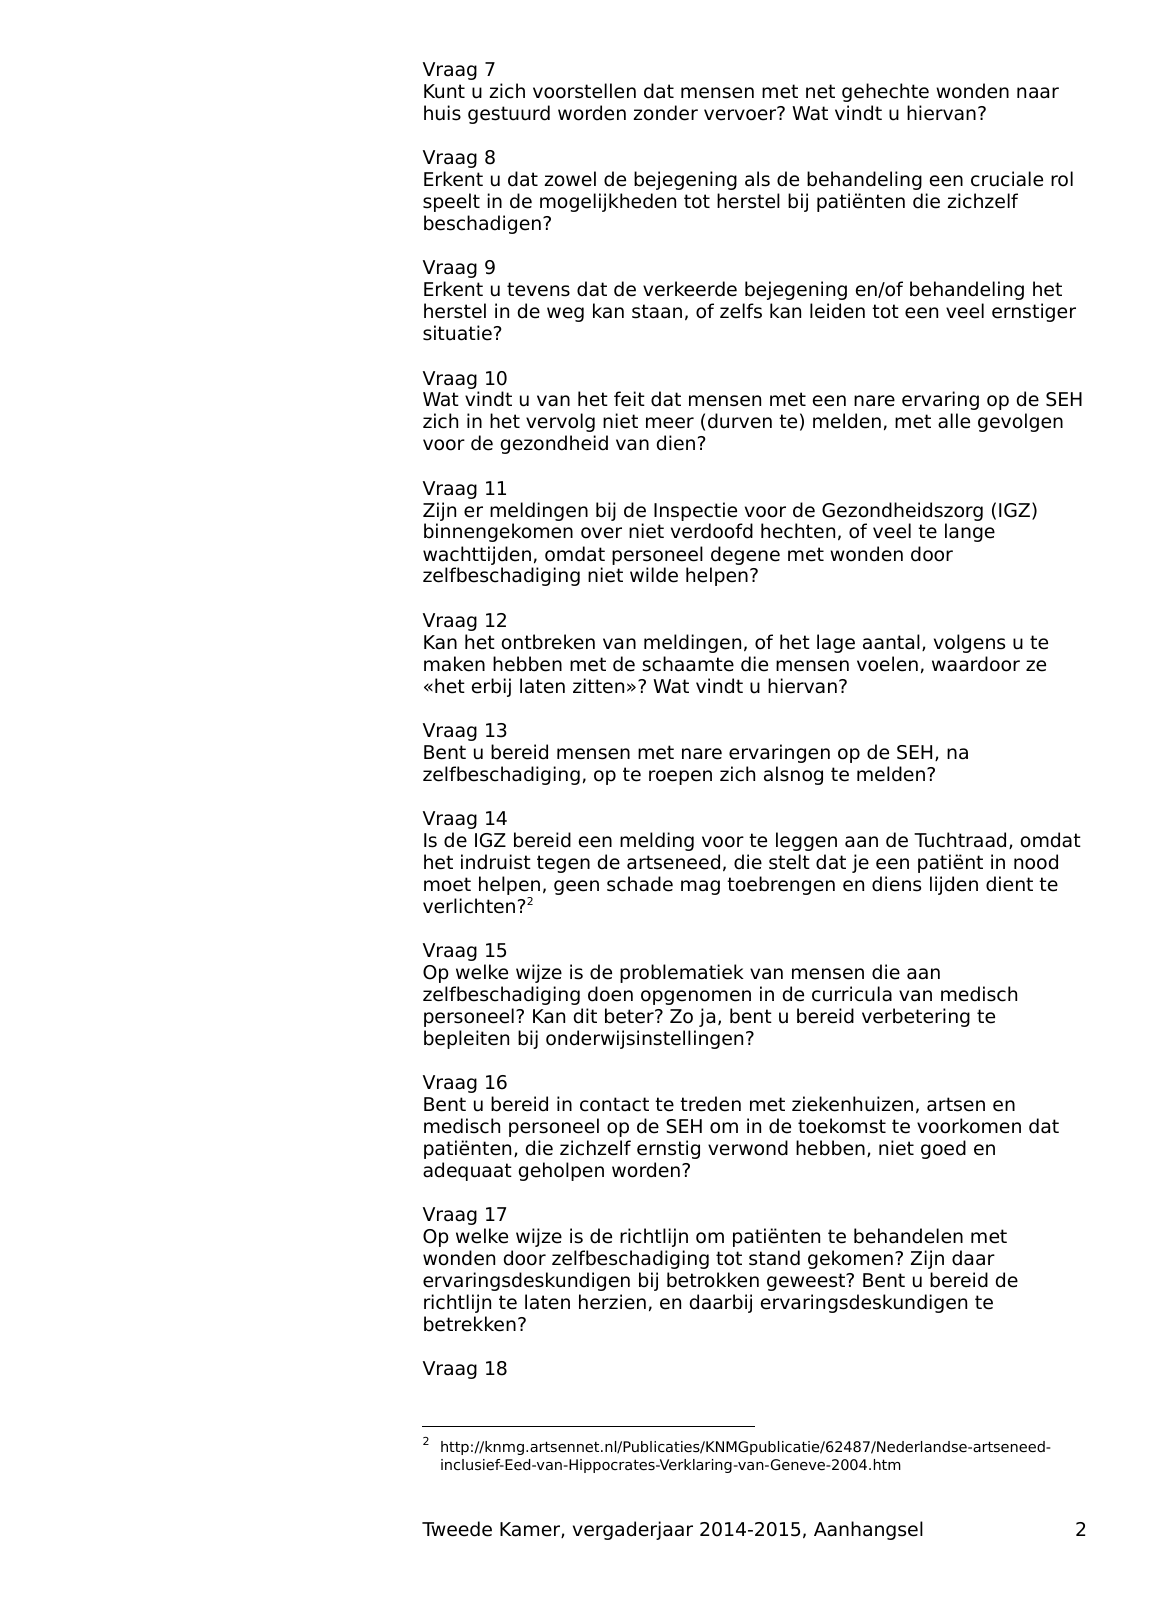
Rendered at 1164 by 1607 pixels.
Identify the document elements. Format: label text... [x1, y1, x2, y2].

text Erkent u tevens dat de verkeerde bejegening en/of behandeling het herstel in de weg kan staan, of zelfs kan leiden tot een veel ernstiger situatie? [422, 279, 1087, 345]
text Vraag 12 [422, 609, 1087, 632]
text Kan het ontbreken van meldingen, of het lage aantal, volgens u te maken hebben met de schaamte die mensen voelen, waardoor ze «het erbij laten zitten»? Wat vindt u hiervan? [422, 632, 1087, 697]
text Op welke wijze is de richtlijn om patiënten te behandelen met wonden door zelfbeschadiging tot stand gekomen? Zijn daar ervaringsdeskundigen bij betrokken geweest? Bent u bereid de richtlijn te laten herzien, en daarbij ervaringsdeskundigen te betrekken? [422, 1226, 1087, 1336]
text http://knmg.artsennet.nl/Publicaties/KNMGpublicatie/62487/Nederlandse-artseneed-inclusief-Eed-van-Hippocrates-Verklaring-van-Geneve-2004.htm [422, 1435, 1087, 1474]
text Is de IGZ bereid een melding voor te leggen aan de Tuchtraad, omdat het indruist tegen de artseneed, die stelt dat je een patiënt in nood moet helpen, geen schade mag toebrengen en diens lijden dient te verlichten? [422, 830, 1087, 918]
text Vraag 9 [422, 257, 1087, 279]
text Vraag 15 [422, 940, 1087, 962]
text Op welke wijze is de problematiek van mensen die aan zelfbeschadiging doen opgenomen in de curricula van medisch personeel? Kan dit beter? Zo ja, bent u bereid verbetering te bepleiten bij onderwijsinstellingen? [422, 962, 1087, 1050]
text Vraag 7 [422, 59, 1087, 81]
text Vraag 8 [422, 147, 1087, 169]
text Vraag 14 [422, 808, 1087, 830]
text Vraag 13 [422, 720, 1087, 742]
text Vraag 18 [422, 1358, 1087, 1380]
text Vraag 16 [422, 1072, 1087, 1094]
text Bent u bereid in contact te treden met ziekenhuizen, artsen en medisch personeel op de SEH om in de toekomst te voorkomen dat patiënten, die zichzelf ernstig verwond hebben, niet goed en adequaat geholpen worden? [422, 1094, 1087, 1182]
text Wat vindt u van het feit dat mensen met een nare ervaring op de SEH zich in het vervolg niet meer (durven te) melden, met alle gevolgen voor de gezondheid van dien? [422, 389, 1087, 455]
text Vraag 10 [422, 367, 1087, 389]
text Zijn er meldingen bij de Inspectie voor de Gezondheidszorg (IGZ) binnengekomen over niet verdoofd hechten, of veel te lange wachttijden, omdat personeel degene met wonden door zelfbeschadiging niet wilde helpen? [422, 499, 1087, 587]
text Vraag 11 [422, 477, 1087, 499]
text Bent u bereid mensen met nare ervaringen op de SEH, na zelfbeschadiging, op te roepen zich alsnog te melden? [422, 742, 1087, 786]
text Kunt u zich voorstellen dat mensen met net gehechte wonden naar huis gestuurd worden zonder vervoer? Wat vindt u hiervan? [422, 81, 1087, 125]
text Vraag 17 [422, 1204, 1087, 1226]
text Erkent u dat zowel de bejegening als de behandeling een cruciale rol speelt in de mogelijkheden tot herstel bij patiënten die zichzelf beschadigen? [422, 169, 1087, 235]
